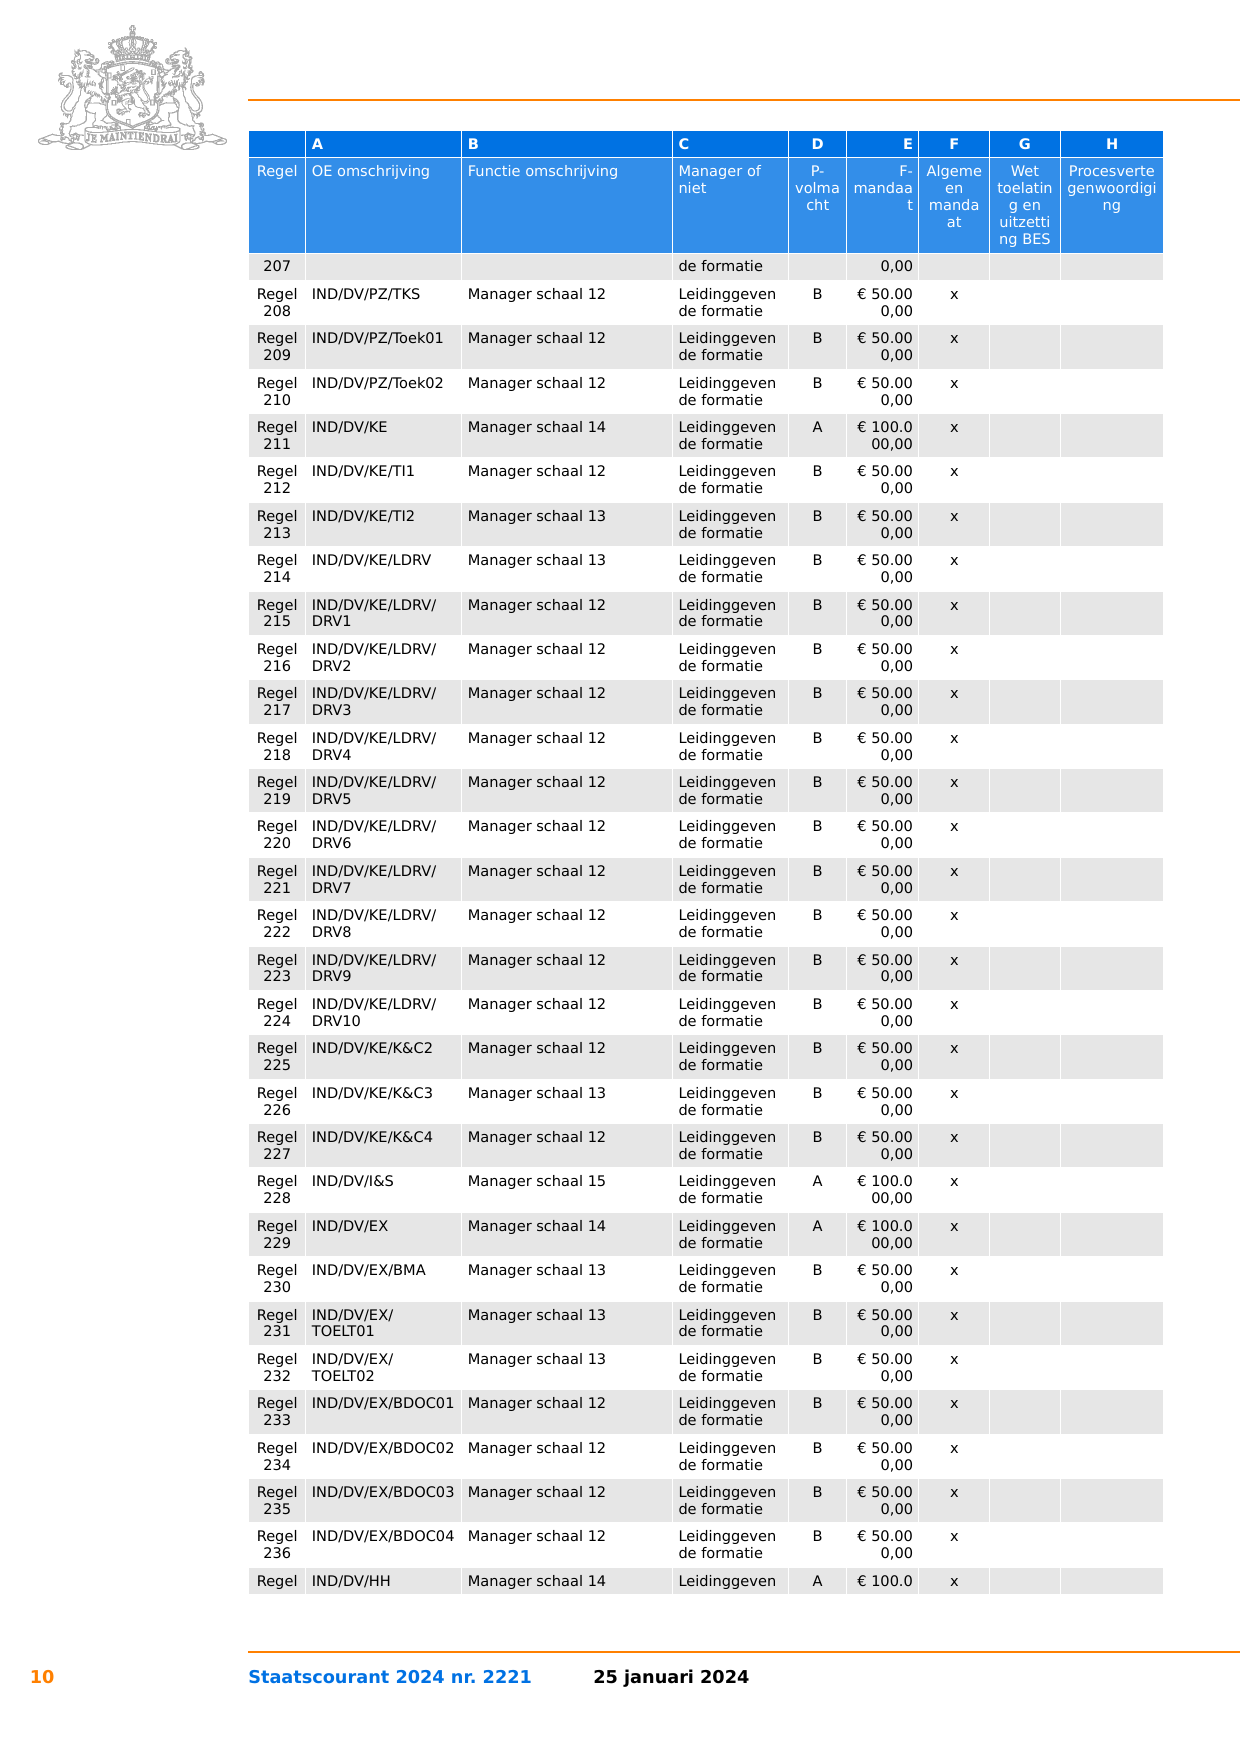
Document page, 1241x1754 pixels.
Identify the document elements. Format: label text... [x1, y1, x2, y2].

table_cell Leidinggevende formatie [673, 769, 788, 812]
table_cell [1061, 1568, 1163, 1594]
table_cell € 50.000,00 [847, 459, 918, 502]
table_cell Manager schaal 13 [462, 1302, 672, 1345]
table_cell Regel 235 [249, 1479, 305, 1522]
table_cell € 50.000,00 [847, 1035, 918, 1079]
table_cell IND/DV/KE/K&C2 [306, 1035, 461, 1079]
table_cell € 50.000,00 [847, 1390, 918, 1434]
table_cell [1061, 1479, 1163, 1522]
table_cell Manager schaal 14 [462, 1213, 672, 1256]
table_cell x [919, 858, 989, 901]
table_cell [1061, 1390, 1163, 1434]
table_cell Manager schaal 12 [462, 769, 672, 812]
table_cell Leidinggevende formatie [673, 325, 788, 369]
table_cell Regel 216 [249, 636, 305, 679]
table_cell Leidinggevende formatie [673, 725, 788, 768]
table_cell € 50.000,00 [847, 1346, 918, 1389]
table_cell € 100.000,00 [847, 414, 918, 457]
table_cell IND/DV/KE/LDRV/DRV5 [306, 769, 461, 812]
table_cell [990, 459, 1060, 502]
table_cell x [919, 1080, 989, 1123]
table_cell [1061, 1169, 1163, 1212]
table_cell B [789, 1346, 846, 1389]
table_cell [990, 636, 1060, 679]
table_cell B [789, 902, 846, 946]
table_cell Regel 218 [249, 725, 305, 768]
table_cell Procesvertegenwoordiging [1061, 158, 1163, 253]
table_cell [990, 1568, 1060, 1594]
table_cell [990, 325, 1060, 369]
table_cell Manager schaal 12 [462, 325, 672, 369]
table_cell [1061, 1080, 1163, 1123]
table_cell € 50.000,00 [847, 1302, 918, 1345]
table_cell [990, 370, 1060, 413]
table_cell [990, 1124, 1060, 1167]
table_header B [462, 131, 672, 157]
table_cell € 50.000,00 [847, 325, 918, 369]
table_cell x [919, 991, 989, 1034]
table_cell Manager schaal 13 [462, 1257, 672, 1301]
table_cell Manager schaal 12 [462, 947, 672, 990]
table_cell x [919, 947, 989, 990]
table_cell [990, 902, 1060, 946]
table_cell € 50.000,00 [847, 947, 918, 990]
table_cell Manager schaal 12 [462, 858, 672, 901]
table_cell P-volmacht [789, 158, 846, 253]
table_cell x [919, 459, 989, 502]
table_cell Manager schaal 12 [462, 1390, 672, 1434]
table_cell x [919, 370, 989, 413]
table_cell [1061, 1435, 1163, 1478]
table_cell IND/DV/KE/LDRV/DRV10 [306, 991, 461, 1034]
table_cell [990, 947, 1060, 990]
table_cell Regel 209 [249, 325, 305, 369]
table_cell Leidinggevende formatie [673, 858, 788, 901]
table_cell Regel 236 [249, 1524, 305, 1567]
table_cell Manager schaal 12 [462, 1435, 672, 1478]
table_cell Leidinggevende formatie [673, 281, 788, 324]
table_cell B [789, 1124, 846, 1167]
table_cell Functie omschrijving [462, 158, 672, 253]
table_cell Manager schaal 12 [462, 281, 672, 324]
table_cell IND/DV/EX/BDOC03 [306, 1479, 461, 1522]
table_cell Regel 221 [249, 858, 305, 901]
table_cell 0,00 [847, 254, 918, 280]
table_cell [990, 1080, 1060, 1123]
table_cell IND/DV/KE/LDRV/DRV3 [306, 680, 461, 724]
table_cell IND/DV/KE/TI2 [306, 503, 461, 546]
table_cell Leidinggevende formatie [673, 1479, 788, 1522]
table_cell Manager schaal 12 [462, 725, 672, 768]
table_cell Regel 232 [249, 1346, 305, 1389]
table_cell Leidinggevende formatie [673, 459, 788, 502]
table_cell [1061, 1257, 1163, 1301]
table_cell de formatie [673, 254, 788, 280]
table_cell B [789, 636, 846, 679]
table_header F [919, 131, 989, 157]
table_cell € 50.000,00 [847, 547, 918, 591]
table_cell x [919, 1524, 989, 1567]
table_cell € 100.0 [847, 1568, 918, 1594]
table_cell OE omschrijving [306, 158, 461, 253]
table_cell Manager schaal 12 [462, 1479, 672, 1522]
table_cell Regel 228 [249, 1169, 305, 1212]
table_cell [1061, 414, 1163, 457]
table_cell B [789, 1080, 846, 1123]
table_cell [306, 254, 461, 280]
table_cell [1061, 1524, 1163, 1567]
table_cell € 50.000,00 [847, 680, 918, 724]
table_cell A [789, 1169, 846, 1212]
table_cell Leidinggevende formatie [673, 680, 788, 724]
table_cell IND/DV/EX/BDOC01 [306, 1390, 461, 1434]
table_cell B [789, 1257, 846, 1301]
table_cell [990, 1435, 1060, 1478]
table_cell [1061, 547, 1163, 591]
table_cell Manager schaal 12 [462, 680, 672, 724]
table_cell [990, 281, 1060, 324]
table_cell [1061, 1124, 1163, 1167]
table_cell Regel 224 [249, 991, 305, 1034]
table_cell Leidinggevende formatie [673, 991, 788, 1034]
table_cell Leidinggevende formatie [673, 1390, 788, 1434]
table_cell [1061, 503, 1163, 546]
table_cell Manager schaal 14 [462, 1568, 672, 1594]
table_cell Leidinggevende formatie [673, 947, 788, 990]
table_cell IND/DV/EX/TOELT01 [306, 1302, 461, 1345]
table_header [249, 131, 305, 157]
table_cell Manager schaal 12 [462, 902, 672, 946]
table_cell B [789, 1435, 846, 1478]
table_cell [1061, 769, 1163, 812]
table_cell x [919, 902, 989, 946]
table_cell IND/DV/KE/LDRV/DRV4 [306, 725, 461, 768]
table_cell IND/DV/KE/LDRV/DRV2 [306, 636, 461, 679]
table_cell Regel 219 [249, 769, 305, 812]
table_cell x [919, 325, 989, 369]
table_cell Manager schaal 15 [462, 1169, 672, 1212]
table_cell B [789, 1524, 846, 1567]
table_cell Manager schaal 13 [462, 503, 672, 546]
table_cell [990, 414, 1060, 457]
table_cell € 50.000,00 [847, 636, 918, 679]
table_cell [1061, 814, 1163, 857]
table_cell [990, 991, 1060, 1034]
table_cell Leidinggevende formatie [673, 1080, 788, 1123]
table_cell Regel 222 [249, 902, 305, 946]
table_cell B [789, 281, 846, 324]
table_header A [306, 131, 461, 157]
table_cell IND/DV/KE/K&C4 [306, 1124, 461, 1167]
table_cell Regel 215 [249, 592, 305, 635]
table_cell A [789, 1213, 846, 1256]
table_cell A [789, 1568, 846, 1594]
table_cell Leidinggevende formatie [673, 547, 788, 591]
table_cell € 50.000,00 [847, 1257, 918, 1301]
table_cell [990, 814, 1060, 857]
table_cell B [789, 725, 846, 768]
table_cell Leidinggevende formatie [673, 1124, 788, 1167]
table_cell IND/DV/EX/BDOC04 [306, 1524, 461, 1567]
table_cell A [789, 414, 846, 457]
table_cell [990, 1213, 1060, 1256]
table_cell Regel 220 [249, 814, 305, 857]
table_cell x [919, 503, 989, 546]
table_cell x [919, 1257, 989, 1301]
table_cell IND/DV/PZ/Toek02 [306, 370, 461, 413]
table_cell € 50.000,00 [847, 858, 918, 901]
table_cell Regel 212 [249, 459, 305, 502]
table_cell B [789, 325, 846, 369]
table_cell IND/DV/KE/LDRV [306, 547, 461, 591]
table_cell Regel 213 [249, 503, 305, 546]
table_cell € 50.000,00 [847, 370, 918, 413]
table_cell IND/DV/KE/LDRV/DRV6 [306, 814, 461, 857]
table_cell [1061, 991, 1163, 1034]
table_cell Regel 230 [249, 1257, 305, 1301]
table_cell Regel 234 [249, 1435, 305, 1478]
table_cell x [919, 1302, 989, 1345]
table_cell IND/DV/PZ/Toek01 [306, 325, 461, 369]
table_cell B [789, 1390, 846, 1434]
table_cell Regel 223 [249, 947, 305, 990]
table_header D [789, 131, 846, 157]
table_cell [1061, 592, 1163, 635]
table_cell Regel 208 [249, 281, 305, 324]
table_cell IND/DV/PZ/TKS [306, 281, 461, 324]
table_cell [990, 503, 1060, 546]
table_cell B [789, 503, 846, 546]
table_cell [990, 1524, 1060, 1567]
table_header E [847, 131, 918, 157]
table_cell € 50.000,00 [847, 1479, 918, 1522]
table_cell [990, 769, 1060, 812]
table_cell IND/DV/KE/LDRV/DRV1 [306, 592, 461, 635]
table_cell Leidinggevende formatie [673, 503, 788, 546]
table_cell B [789, 547, 846, 591]
table_cell € 50.000,00 [847, 592, 918, 635]
table_cell [990, 1169, 1060, 1212]
picture [38, 25, 227, 150]
table_cell x [919, 1568, 989, 1594]
table_cell B [789, 991, 846, 1034]
table_cell IND/DV/KE/TI1 [306, 459, 461, 502]
table_cell [1061, 902, 1163, 946]
table_cell Manager schaal 12 [462, 1524, 672, 1567]
table_cell € 50.000,00 [847, 1080, 918, 1123]
table_cell [990, 725, 1060, 768]
table_cell Leidinggevende formatie [673, 1302, 788, 1345]
table_cell [1061, 1346, 1163, 1389]
table_cell B [789, 592, 846, 635]
table_cell Leidinggevende formatie [673, 1346, 788, 1389]
table_cell Leidinggevende formatie [673, 1035, 788, 1079]
table_cell € 50.000,00 [847, 281, 918, 324]
table_cell IND/DV/HH [306, 1568, 461, 1594]
table_cell x [919, 680, 989, 724]
table_cell Regel 231 [249, 1302, 305, 1345]
table_cell B [789, 370, 846, 413]
table_cell [1061, 325, 1163, 369]
table_cell Regel 233 [249, 1390, 305, 1434]
table_cell Algemeen mandaat [919, 158, 989, 253]
table_cell 207 [249, 254, 305, 280]
table_cell Manager schaal 13 [462, 1346, 672, 1389]
table_cell Leidinggevende formatie [673, 592, 788, 635]
table_cell Manager schaal 12 [462, 1124, 672, 1167]
table_cell x [919, 414, 989, 457]
table_cell B [789, 1479, 846, 1522]
table_cell x [919, 1435, 989, 1478]
table_cell [990, 1390, 1060, 1434]
table_cell € 50.000,00 [847, 991, 918, 1034]
table_cell B [789, 1302, 846, 1345]
table_cell x [919, 636, 989, 679]
table_cell Wet toelating en uitzetting BES [990, 158, 1060, 253]
table_cell Regel 226 [249, 1080, 305, 1123]
table_cell Manager schaal 12 [462, 636, 672, 679]
table_cell Manager schaal 12 [462, 814, 672, 857]
table_cell [1061, 680, 1163, 724]
table_cell € 50.000,00 [847, 769, 918, 812]
table_cell IND/DV/EX/BDOC02 [306, 1435, 461, 1478]
table_cell IND/DV/KE [306, 414, 461, 457]
table_cell [1061, 281, 1163, 324]
table_cell Regel 227 [249, 1124, 305, 1167]
table_cell Regel 210 [249, 370, 305, 413]
table_cell [1061, 1035, 1163, 1079]
table_cell Manager of niet [673, 158, 788, 253]
table_cell x [919, 547, 989, 591]
table_cell Regel 214 [249, 547, 305, 591]
table_cell B [789, 459, 846, 502]
table_cell Manager schaal 13 [462, 1080, 672, 1123]
table_cell [1061, 254, 1163, 280]
table_cell € 100.000,00 [847, 1213, 918, 1256]
table_cell Regel 229 [249, 1213, 305, 1256]
table_cell [462, 254, 672, 280]
table_cell x [919, 592, 989, 635]
table_cell Regel [249, 1568, 305, 1594]
table_cell [1061, 459, 1163, 502]
table_cell [1061, 370, 1163, 413]
table_cell IND/DV/KE/K&C3 [306, 1080, 461, 1123]
table_cell Leidinggevende formatie [673, 814, 788, 857]
table_cell F-mandaat [847, 158, 918, 253]
table_cell Leidinggevende formatie [673, 902, 788, 946]
table_cell IND/DV/EX/TOELT02 [306, 1346, 461, 1389]
table_cell [990, 1302, 1060, 1345]
table_cell Regel 211 [249, 414, 305, 457]
table_cell [1061, 636, 1163, 679]
table_cell [990, 547, 1060, 591]
table_cell Regel [249, 158, 305, 253]
table_cell B [789, 769, 846, 812]
table_cell Manager schaal 13 [462, 547, 672, 591]
table_cell [1061, 1213, 1163, 1256]
table_cell [789, 254, 846, 280]
table_cell € 100.000,00 [847, 1169, 918, 1212]
table_cell € 50.000,00 [847, 902, 918, 946]
table_cell B [789, 680, 846, 724]
table_cell [1061, 858, 1163, 901]
table_header G [990, 131, 1060, 157]
table_cell x [919, 1124, 989, 1167]
table_cell x [919, 1346, 989, 1389]
table_cell x [919, 1390, 989, 1434]
table_cell Manager schaal 12 [462, 370, 672, 413]
table_cell [990, 254, 1060, 280]
table_cell Regel 225 [249, 1035, 305, 1079]
table_cell Manager schaal 12 [462, 991, 672, 1034]
table_cell € 50.000,00 [847, 1124, 918, 1167]
table_cell [990, 680, 1060, 724]
table_cell B [789, 1035, 846, 1079]
table_cell € 50.000,00 [847, 1435, 918, 1478]
table_header C [673, 131, 788, 157]
table_cell Leidinggevende formatie [673, 1435, 788, 1478]
table_cell € 50.000,00 [847, 503, 918, 546]
table_cell [1061, 947, 1163, 990]
table_cell Leidinggeven [673, 1568, 788, 1594]
table_cell [990, 592, 1060, 635]
table_cell x [919, 814, 989, 857]
table_cell x [919, 1035, 989, 1079]
table_cell Leidinggevende formatie [673, 1524, 788, 1567]
table_cell [1061, 725, 1163, 768]
table_cell [1061, 1302, 1163, 1345]
table_cell € 50.000,00 [847, 725, 918, 768]
table_cell IND/DV/KE/LDRV/DRV8 [306, 902, 461, 946]
table_cell Leidinggevende formatie [673, 1213, 788, 1256]
table_cell x [919, 1479, 989, 1522]
table_cell x [919, 725, 989, 768]
table_cell x [919, 1213, 989, 1256]
table_cell [990, 1257, 1060, 1301]
table_cell Manager schaal 12 [462, 592, 672, 635]
table_cell [990, 1479, 1060, 1522]
table_cell IND/DV/EX [306, 1213, 461, 1256]
table_cell x [919, 281, 989, 324]
table_cell Manager schaal 12 [462, 459, 672, 502]
table_cell € 50.000,00 [847, 814, 918, 857]
table_header H [1061, 131, 1163, 157]
table_cell [990, 858, 1060, 901]
table_cell [990, 1346, 1060, 1389]
table_cell Leidinggevende formatie [673, 1169, 788, 1212]
table_cell B [789, 814, 846, 857]
table_cell Leidinggevende formatie [673, 370, 788, 413]
table_cell x [919, 769, 989, 812]
table_cell [990, 1035, 1060, 1079]
table_cell Manager schaal 12 [462, 1035, 672, 1079]
table_cell IND/DV/EX/BMA [306, 1257, 461, 1301]
table_cell x [919, 1169, 989, 1212]
table_cell IND/DV/KE/LDRV/DRV9 [306, 947, 461, 990]
table_cell Leidinggevende formatie [673, 636, 788, 679]
table_cell Leidinggevende formatie [673, 414, 788, 457]
table_cell IND/DV/KE/LDRV/DRV7 [306, 858, 461, 901]
table_cell [919, 254, 989, 280]
table_cell Leidinggevende formatie [673, 1257, 788, 1301]
table_cell B [789, 858, 846, 901]
table_cell Manager schaal 14 [462, 414, 672, 457]
table_cell IND/DV/I&S [306, 1169, 461, 1212]
table_cell B [789, 947, 846, 990]
table_cell Regel 217 [249, 680, 305, 724]
table_cell € 50.000,00 [847, 1524, 918, 1567]
